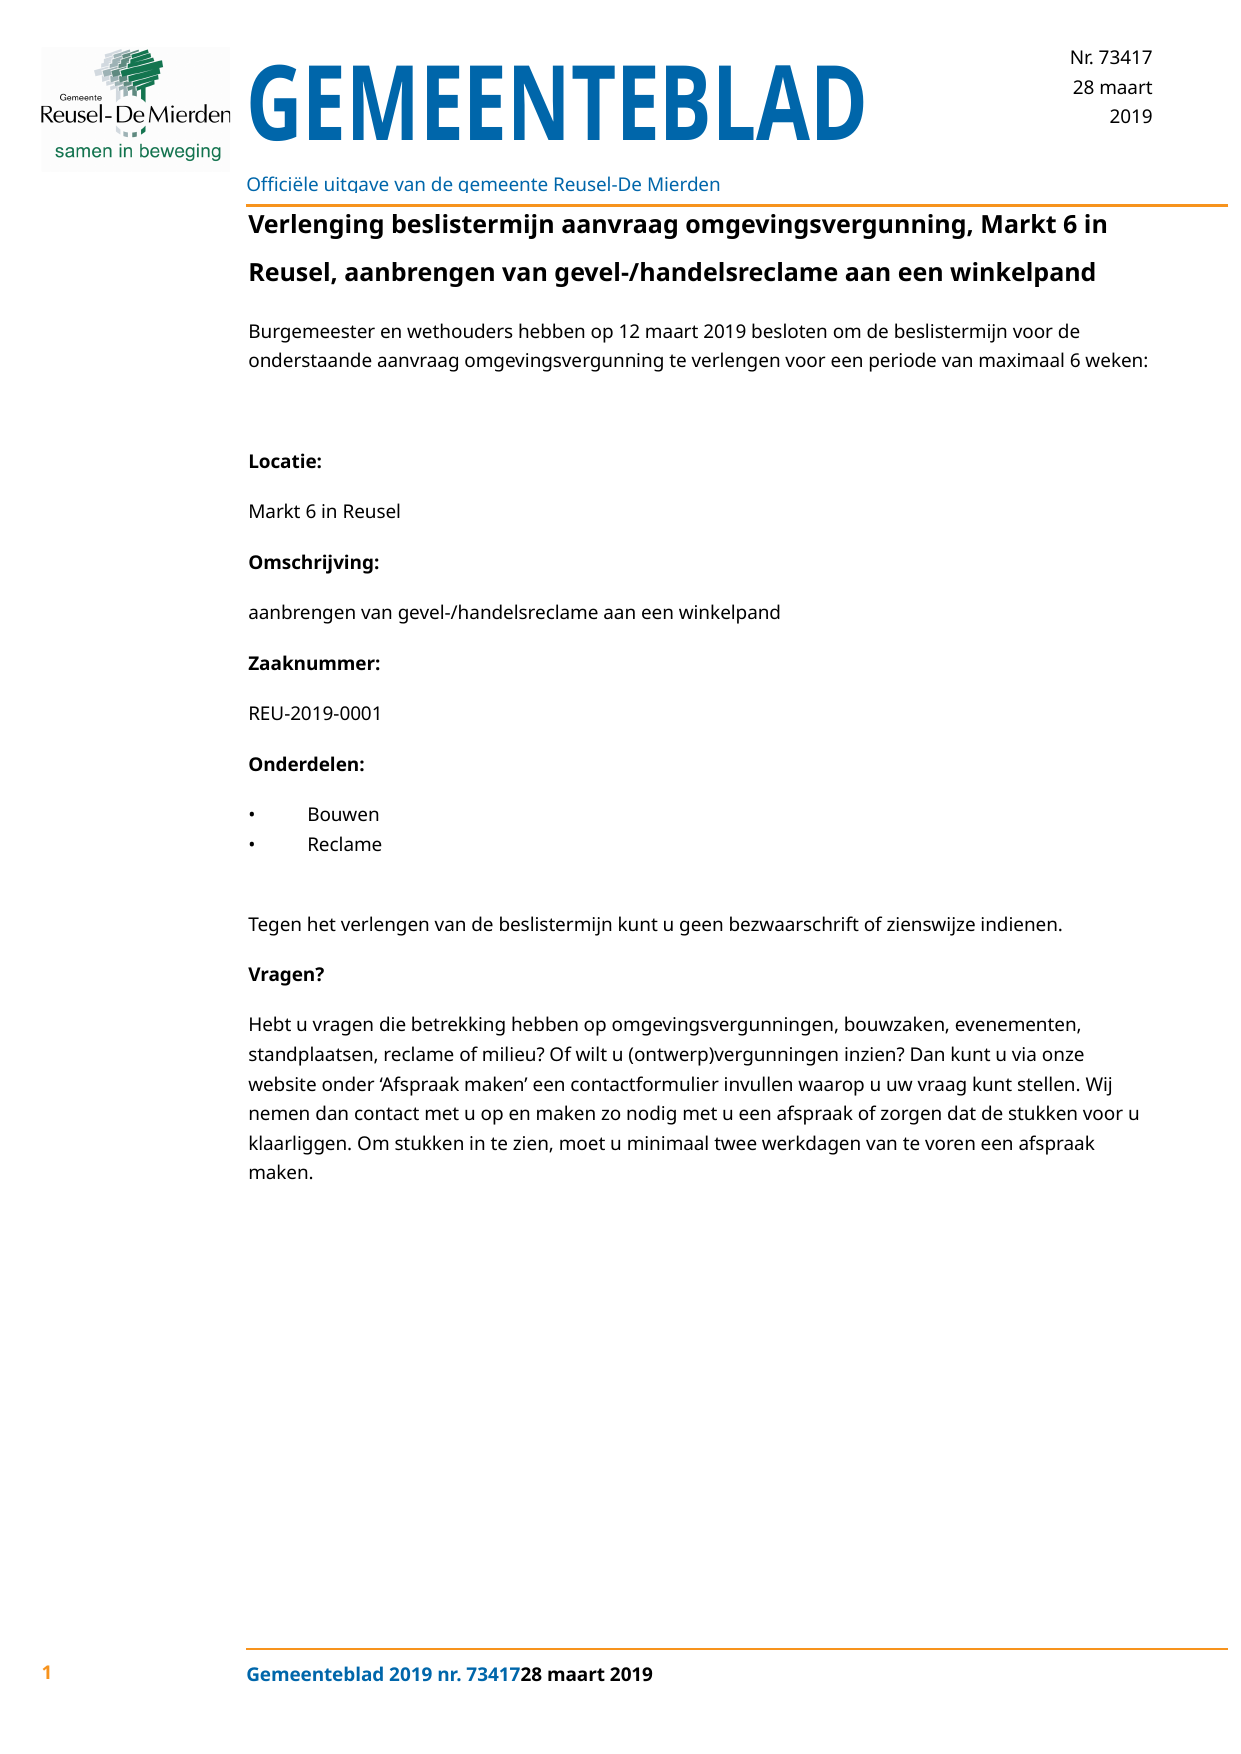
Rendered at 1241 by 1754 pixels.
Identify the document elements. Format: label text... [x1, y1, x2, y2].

picture [41, 47, 231, 172]
text Zaaknummer: [248, 650, 1152, 676]
text Vragen? [248, 961, 1152, 987]
text Omschrijving: [248, 549, 1152, 575]
text aanbrengen van gevel-/handelsreclame aan een winkelpand [248, 599, 1152, 625]
text Tegen het verlengen van de beslistermijn kunt u geen bezwaarschrift of zienswijze indienen. [248, 911, 1152, 937]
text REU-2019-0001 [248, 700, 1152, 726]
text Verlenging beslistermijn aanvraag omgevingsvergunning, Markt 6 in Reusel, aanbrengen van gevel-/handelsreclame aan een winkelpand [248, 207, 1152, 288]
text Markt 6 in Reusel [248, 499, 1152, 524]
list Bouwen [248, 801, 1152, 827]
text Locatie: [248, 448, 1152, 474]
text Onderdelen: [248, 751, 1152, 777]
list Reclame [248, 831, 1152, 857]
text Burgemeester en wethouders hebben op 12 maart 2019 besloten om de beslistermijn voor de onderstaande aanvraag omgevingsvergunning te verlengen voor een periode van maximaal 6 weken: [248, 318, 1152, 373]
text Hebt u vragen die betrekking hebben op omgevingsvergunningen, bouwzaken, evenementen, standplaatsen, reclame of milieu? Of wilt u (ontwerp)vergunningen inzien? Dan kunt u via onze website onder ‘Afspraak maken’ een contactformulier invullen waarop u uw vraag kunt stellen. Wij nemen dan contact met u op en maken zo nodig met u een afspraak of zorgen dat de stukken voor u klaarliggen. Om stukken in te zien, moet u minimaal twee werkdagen van te voren een afspraak maken. [248, 1012, 1152, 1185]
